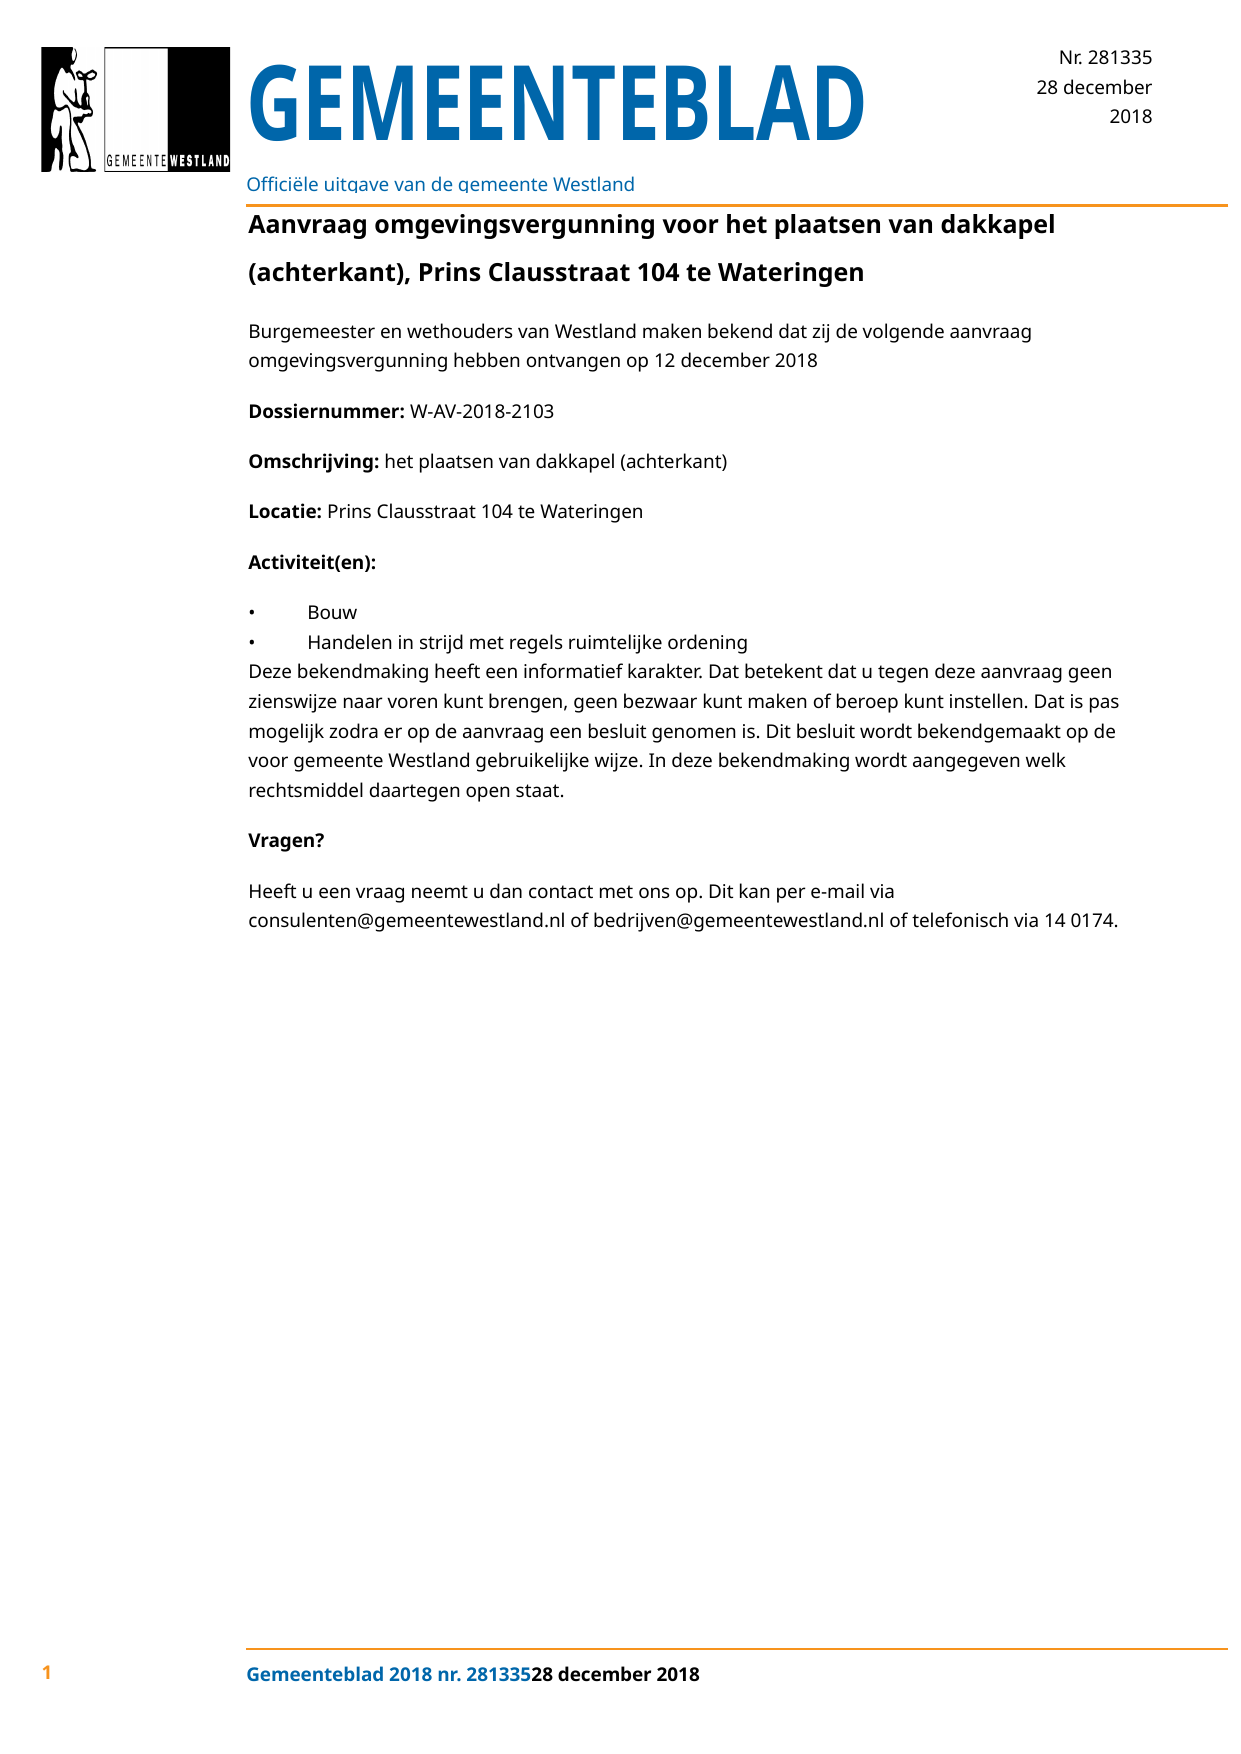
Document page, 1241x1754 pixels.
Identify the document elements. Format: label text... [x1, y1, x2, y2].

text Deze bekendmaking heeft een informatief karakter. Dat betekent dat u tegen deze aanvraag geen zienswijze naar voren kunt brengen, geen bezwaar kunt maken of beroep kunt instellen. Dat is pas mogelijk zodra er op de aanvraag een besluit genomen is. Dit besluit wordt bekendgemaakt op de voor gemeente Westland gebruikelijke wijze. In deze bekendmaking wordt aangegeven welk rechtsmiddel daartegen open staat. [248, 659, 1152, 803]
text Aanvraag omgevingsvergunning voor het plaatsen van dakkapel (achterkant), Prins Clausstraat 104 te Wateringen [248, 207, 1152, 288]
text Heeft u een vraag neemt u dan contact met ons op. Dit kan per e-mail via consulenten@gemeentewestland.nl of bedrijven@gemeentewestland.nl of telefonisch via 14 0174. [248, 878, 1152, 933]
text Vragen? [248, 827, 1152, 853]
text Omschrijving: het plaatsen van dakkapel (achterkant) [248, 448, 1152, 474]
list Handelen in strijd met regels ruimtelijke ordening [248, 629, 1152, 655]
text Dossiernummer: W-AV-2018-2103 [248, 398, 1152, 424]
picture [41, 47, 231, 172]
text Locatie: Prins Clausstraat 104 te Wateringen [248, 499, 1152, 524]
list Bouw [248, 599, 1152, 625]
text Burgemeester en wethouders van Westland maken bekend dat zij de volgende aanvraag omgevingsvergunning hebben ontvangen op 12 december 2018 [248, 318, 1152, 373]
text Activiteit(en): [248, 549, 1152, 575]
